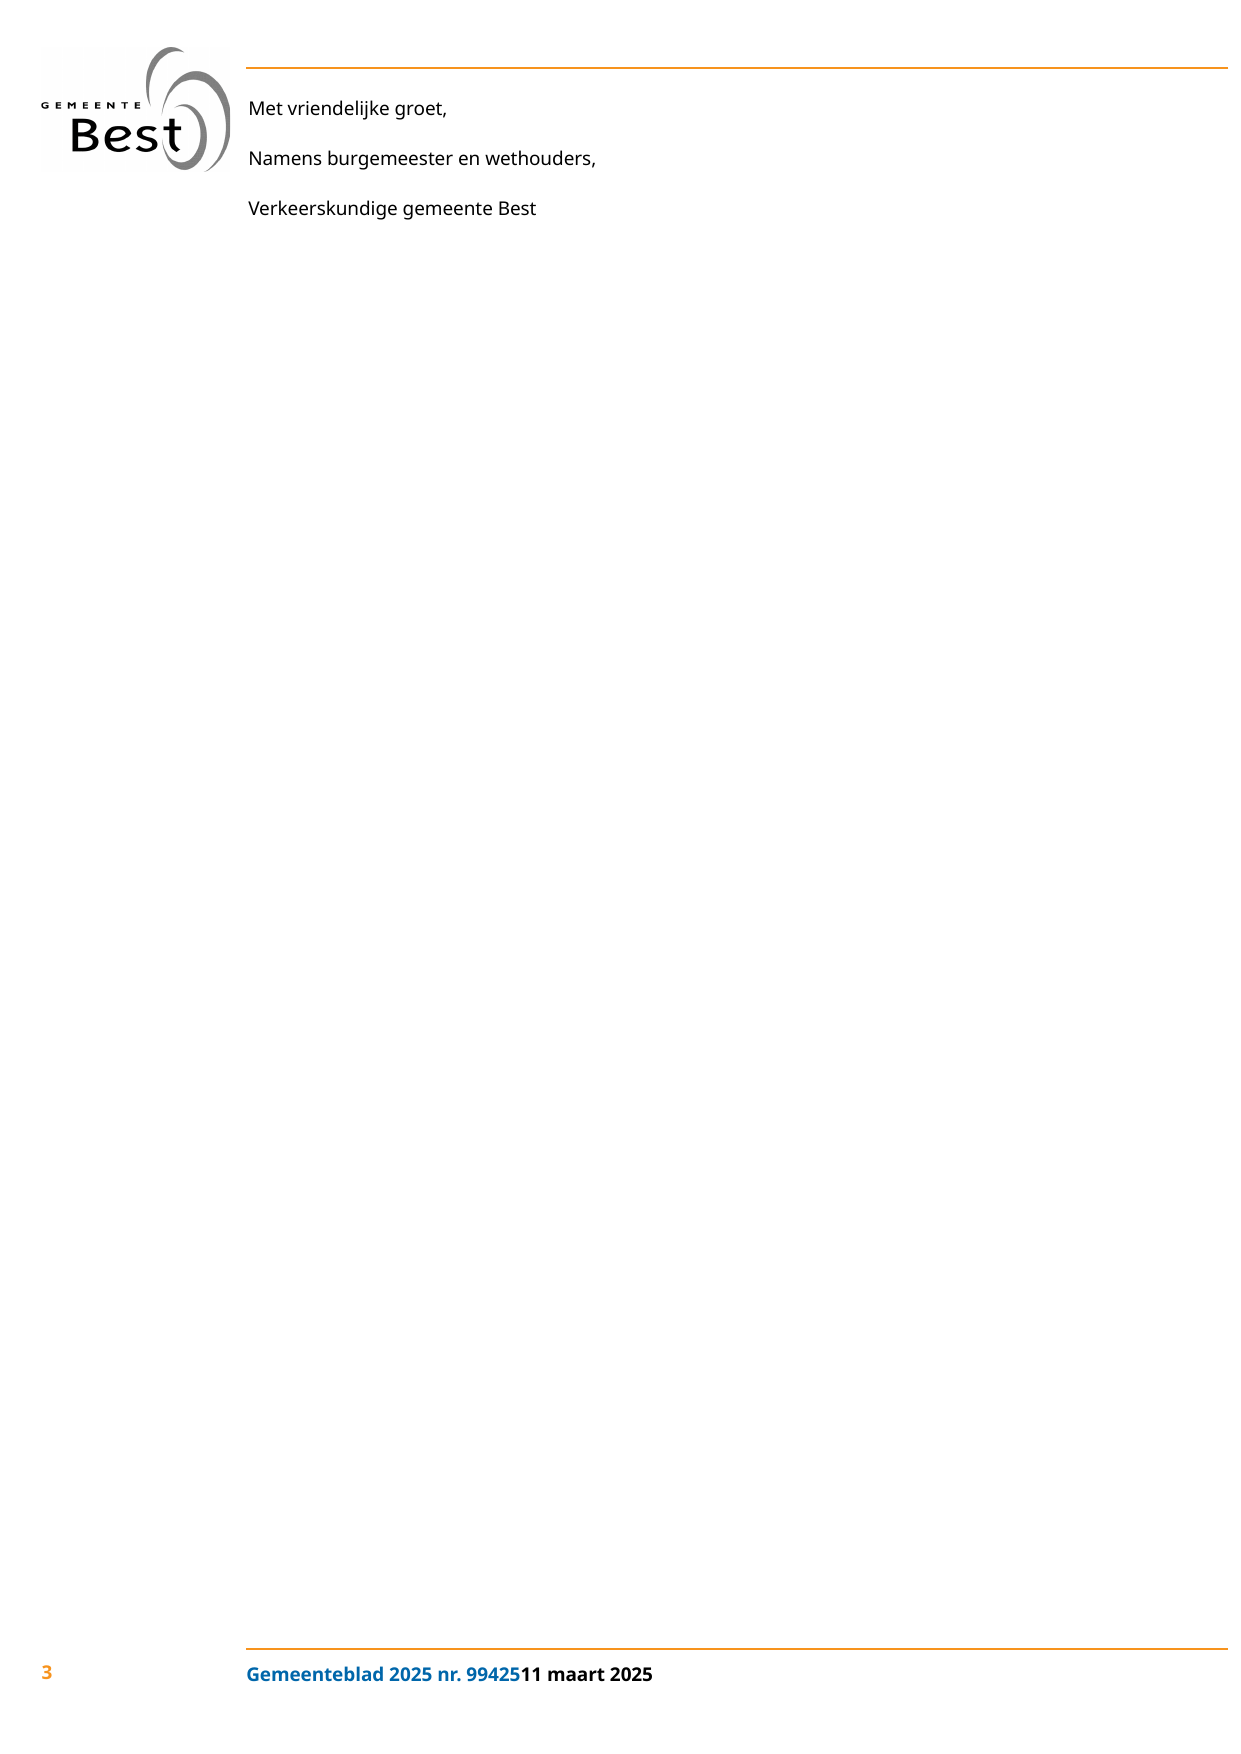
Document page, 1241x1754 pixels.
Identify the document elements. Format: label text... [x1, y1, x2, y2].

text Met vriendelijke groet, [248, 95, 1152, 121]
text Verkeerskundige gemeente Best [248, 196, 1152, 221]
text Namens burgemeester en wethouders, [248, 145, 1152, 171]
picture [41, 47, 231, 172]
